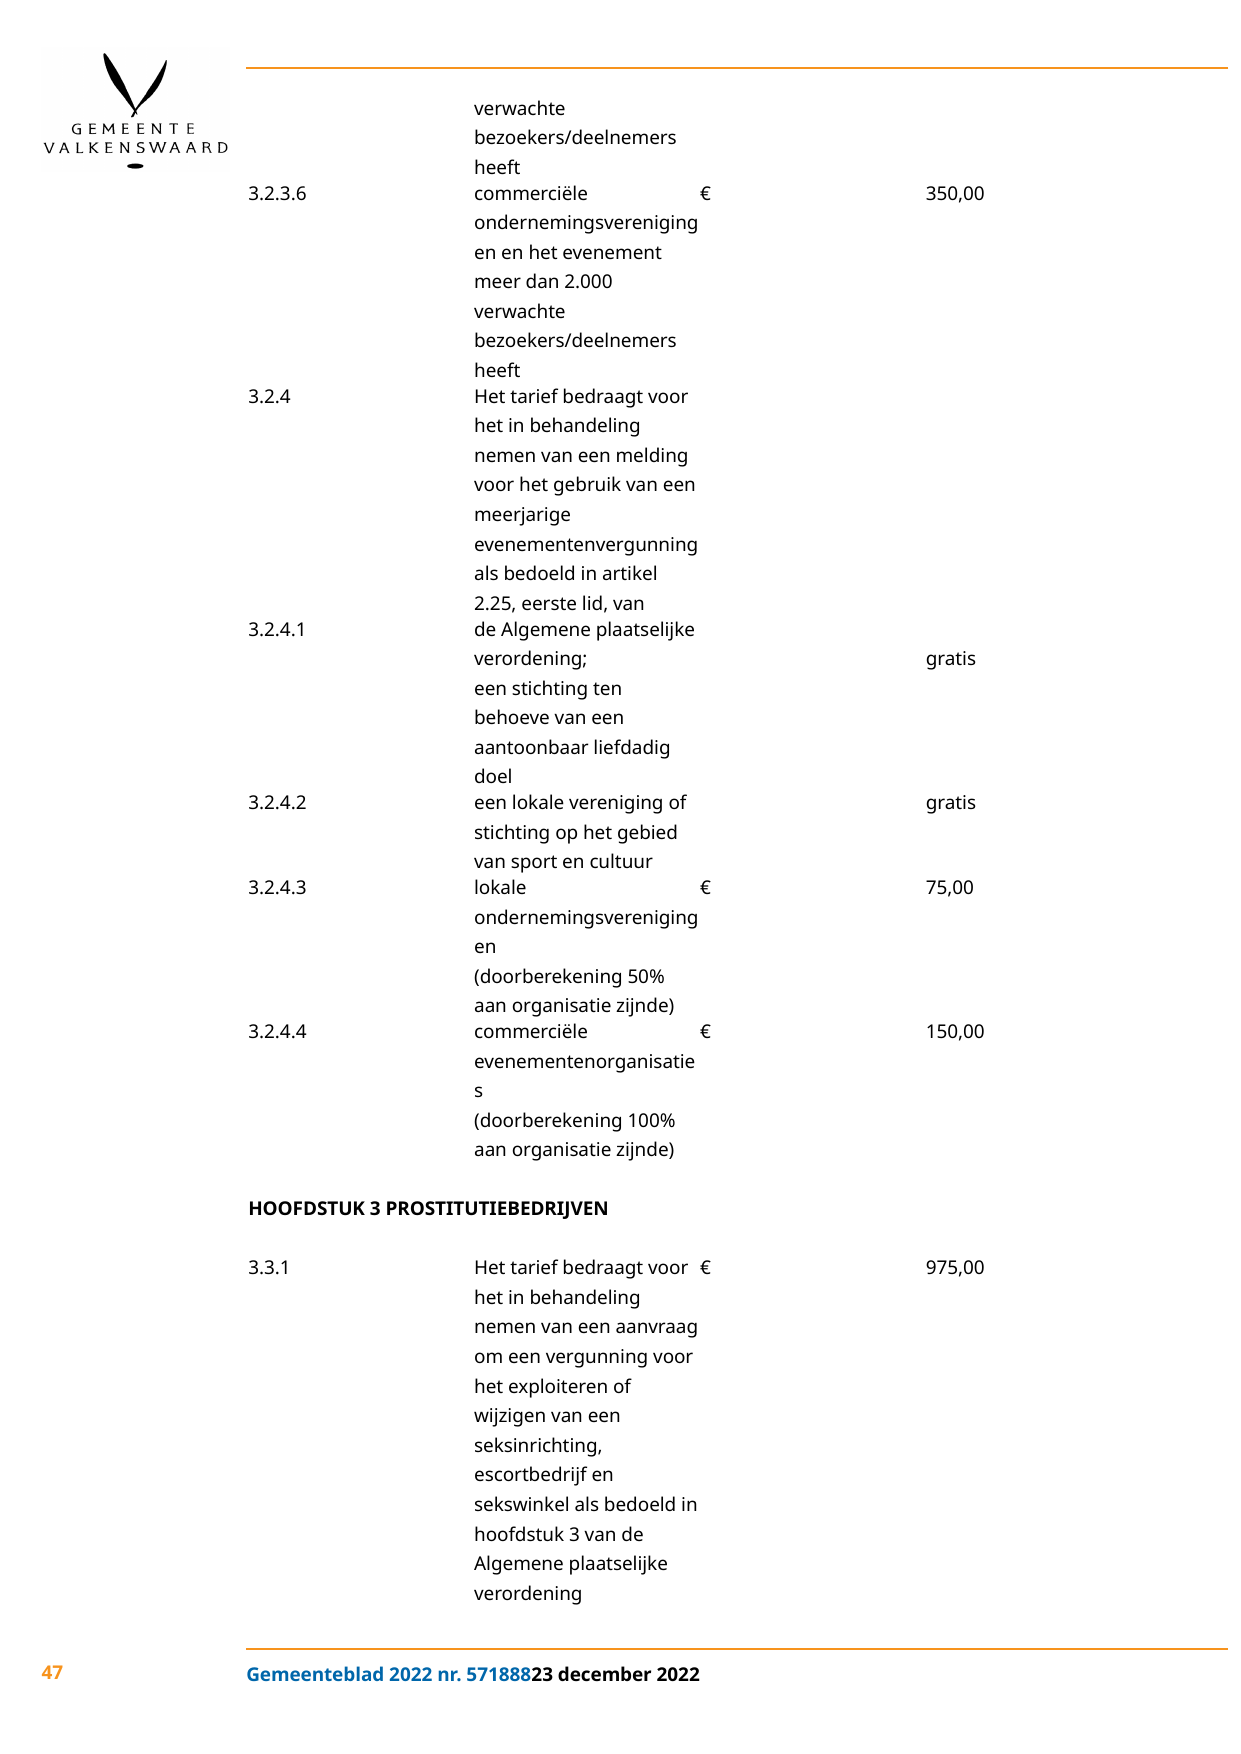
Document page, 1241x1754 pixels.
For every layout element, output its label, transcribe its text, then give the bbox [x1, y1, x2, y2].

table_cell 3.2.3.6 [248, 180, 474, 383]
table_cell [248, 95, 474, 180]
picture [41, 47, 231, 172]
table_header Het tarief bedraagt voor het in behandeling nemen van een aanvraag om een vergunning voor het exploiteren of wijzigen van een seksinrichting, escortbedrijf en sekswinkel als bedoeld in hoofdstuk 3 van de Algemene plaatselijke verordening [474, 1255, 700, 1606]
table_cell lokale ondernemingsverenigingen (doorberekening 50% aan organisatie zijnde) [474, 874, 700, 1018]
table_cell [700, 616, 926, 789]
table_cell een lokale vereniging of stichting op het gebied van sport en cultuur [474, 789, 700, 874]
table_cell Het tarief bedraagt voor het in behandeling nemen van een melding voor het gebruik van een meerjarige evenementenvergunning als bedoeld in artikel 2.25, eerste lid, van [474, 383, 700, 616]
table_cell 75,00 [926, 874, 1152, 1018]
table_cell verwachte bezoekers/deelnemers heeft [474, 95, 700, 180]
table_header 975,00 [926, 1255, 1152, 1606]
table_cell 3.2.4.1 [248, 616, 474, 789]
table_cell gratis [926, 616, 1152, 789]
table_cell gratis [926, 789, 1152, 874]
table_cell 3.2.4.4 [248, 1018, 474, 1162]
table_cell [700, 95, 926, 180]
table_cell [700, 383, 926, 616]
table_cell 3.2.4.3 [248, 874, 474, 1018]
table_cell € [700, 180, 926, 383]
table_cell [700, 789, 926, 874]
table_cell 150,00 [926, 1018, 1152, 1162]
table_cell [926, 383, 1152, 616]
table_cell 3.2.4 [248, 383, 474, 616]
table_cell [926, 95, 1152, 180]
table_cell € [700, 1018, 926, 1162]
table_header 3.3.1 [248, 1255, 474, 1606]
text HOOFDSTUK 3 PROSTITUTIEBEDRIJVEN [248, 1195, 1152, 1221]
table_cell 3.2.4.2 [248, 789, 474, 874]
table_cell commerciële ondernemingsverenigingen en het evenement meer dan 2.000 verwachte bezoekers/deelnemers heeft [474, 180, 700, 383]
table_header € [700, 1255, 926, 1606]
table_cell € [700, 874, 926, 1018]
table_cell 350,00 [926, 180, 1152, 383]
table_cell commerciële evenementenorganisaties (doorberekening 100% aan organisatie zijnde) [474, 1018, 700, 1162]
table_cell de Algemene plaatselijke verordening; een stichting ten behoeve van een aantoonbaar liefdadig doel [474, 616, 700, 789]
